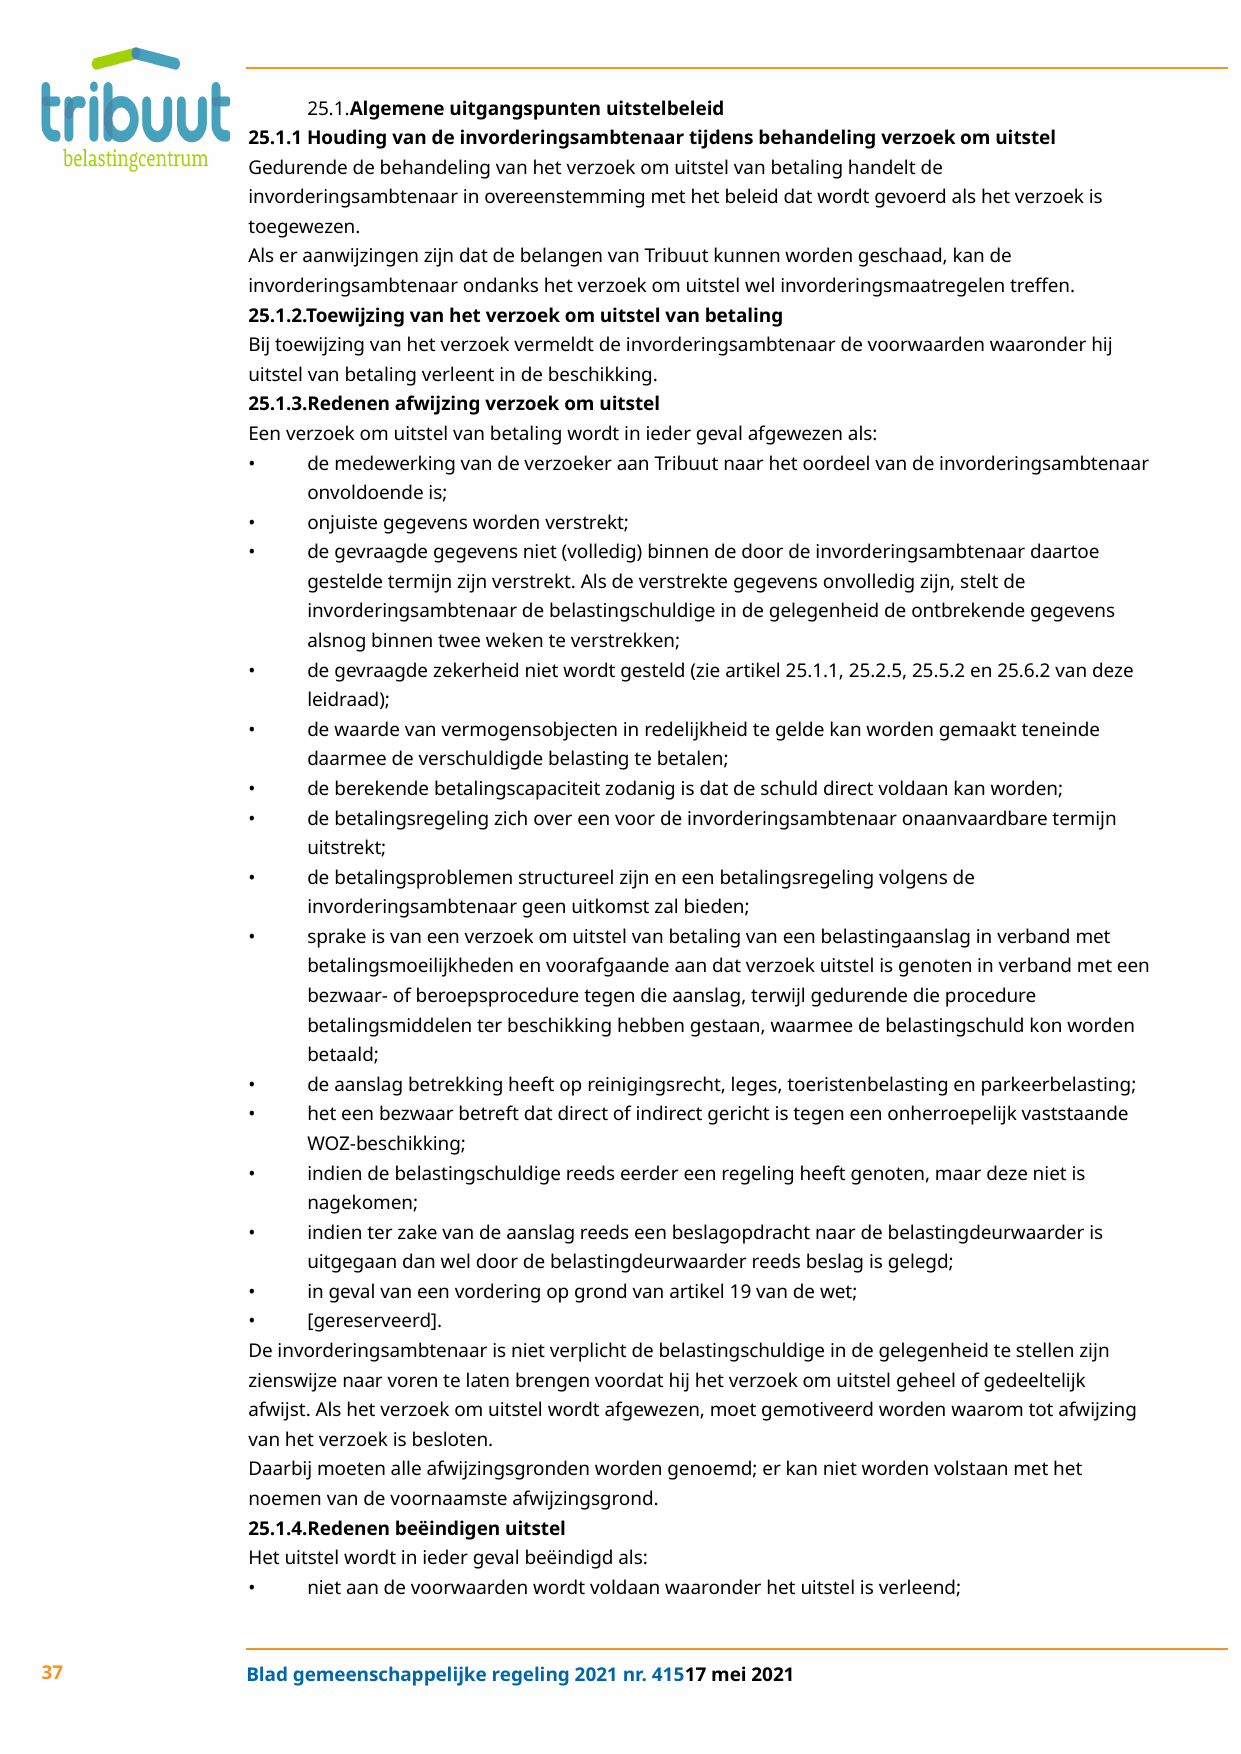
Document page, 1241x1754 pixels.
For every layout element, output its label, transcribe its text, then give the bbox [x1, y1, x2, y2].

list de berekende betalingscapaciteit zodanig is dat de schuld direct voldaan kan worden; [248, 775, 1152, 801]
text Bij toewijzing van het verzoek vermeldt de invorderingsambtenaar de voorwaarden waaronder hij uitstel van betaling verleent in de beschikking. [248, 331, 1152, 387]
text Als er aanwijzingen zijn dat de belangen van Tribuut kunnen worden geschaad, kan de invorderingsambtenaar ondanks het verzoek om uitstel wel invorderingsmaatregelen treffen. [248, 243, 1152, 298]
list de aanslag betrekking heeft op reinigingsrecht, leges, toeristenbelasting en parkeerbelasting; [248, 1071, 1152, 1097]
list de betalingsregeling zich over een voor de invorderingsambtenaar onaanvaardbare termijn uitstrekt; [248, 805, 1152, 860]
text 25.1.4.Redenen beëindigen uitstel [248, 1515, 1152, 1541]
list 25.1.Algemene uitgangspunten uitstelbeleid [248, 95, 1152, 121]
list de gevraagde zekerheid niet wordt gesteld (zie artikel 25.1.1, 25.2.5, 25.5.2 en 25.6.2 van deze leidraad); [248, 657, 1152, 712]
list indien de belastingschuldige reeds eerder een regeling heeft genoten, maar deze niet is nagekomen; [248, 1160, 1152, 1215]
text 25.1.1 Houding van de invorderingsambtenaar tijdens behandeling verzoek om uitstel [248, 124, 1152, 150]
list de betalingsproblemen structureel zijn en een betalingsregeling volgens de invorderingsambtenaar geen uitkomst zal bieden; [248, 864, 1152, 919]
list sprake is van een verzoek om uitstel van betaling van een belastingaanslag in verband met betalingsmoeilijkheden en voorafgaande aan dat verzoek uitstel is genoten in verband met een bezwaar- of beroepsprocedure tegen die aanslag, terwijl gedurende die procedure betalingsmiddelen ter beschikking hebben gestaan, waarmee de belastingschuld kon worden betaald; [248, 923, 1152, 1067]
picture [41, 47, 231, 172]
list de gevraagde gegevens niet (volledig) binnen de door de invorderingsambtenaar daartoe gestelde termijn zijn verstrekt. Als de verstrekte gegevens onvolledig zijn, stelt de invorderingsambtenaar de belastingschuldige in de gelegenheid de ontbrekende gegevens alsnog binnen twee weken te verstrekken; [248, 538, 1152, 653]
text 25.1.2.Toewijzing van het verzoek om uitstel van betaling [248, 302, 1152, 328]
list de waarde van vermogensobjecten in redelijkheid te gelde kan worden gemaakt teneinde daarmee de verschuldigde belasting te betalen; [248, 716, 1152, 771]
text Een verzoek om uitstel van betaling wordt in ieder geval afgewezen als: [248, 420, 1152, 446]
list indien ter zake van de aanslag reeds een beslagopdracht naar de belastingdeurwaarder is uitgegaan dan wel door de belastingdeurwaarder reeds beslag is gelegd; [248, 1219, 1152, 1274]
text Daarbij moeten alle afwijzingsgronden worden genoemd; er kan niet worden volstaan met het noemen van de voornaamste afwijzingsgrond. [248, 1456, 1152, 1511]
list onjuiste gegevens worden verstrekt; [248, 509, 1152, 535]
list niet aan de voorwaarden wordt voldaan waaronder het uitstel is verleend; [248, 1574, 1152, 1600]
text 25.1.3.Redenen afwijzing verzoek om uitstel [248, 391, 1152, 416]
text Gedurende de behandeling van het verzoek om uitstel van betaling handelt de invorderingsambtenaar in overeenstemming met het beleid dat wordt gevoerd als het verzoek is toegewezen. [248, 154, 1152, 239]
text Het uitstel wordt in ieder geval beëindigd als: [248, 1544, 1152, 1570]
text De invorderingsambtenaar is niet verplicht de belastingschuldige in de gelegenheid te stellen zijn zienswijze naar voren te laten brengen voordat hij het verzoek om uitstel geheel of gedeeltelijk afwijst. Als het verzoek om uitstel wordt afgewezen, moet gemotiveerd worden waarom tot afwijzing van het verzoek is besloten. [248, 1337, 1152, 1452]
list de medewerking van de verzoeker aan Tribuut naar het oordeel van de invorderingsambtenaar onvoldoende is; [248, 450, 1152, 505]
list in geval van een vordering op grond van artikel 19 van de wet; [248, 1278, 1152, 1304]
list het een bezwaar betreft dat direct of indirect gericht is tegen een onherroepelijk vaststaande WOZ-beschikking; [248, 1101, 1152, 1156]
list [gereserveerd]. [248, 1308, 1152, 1333]
